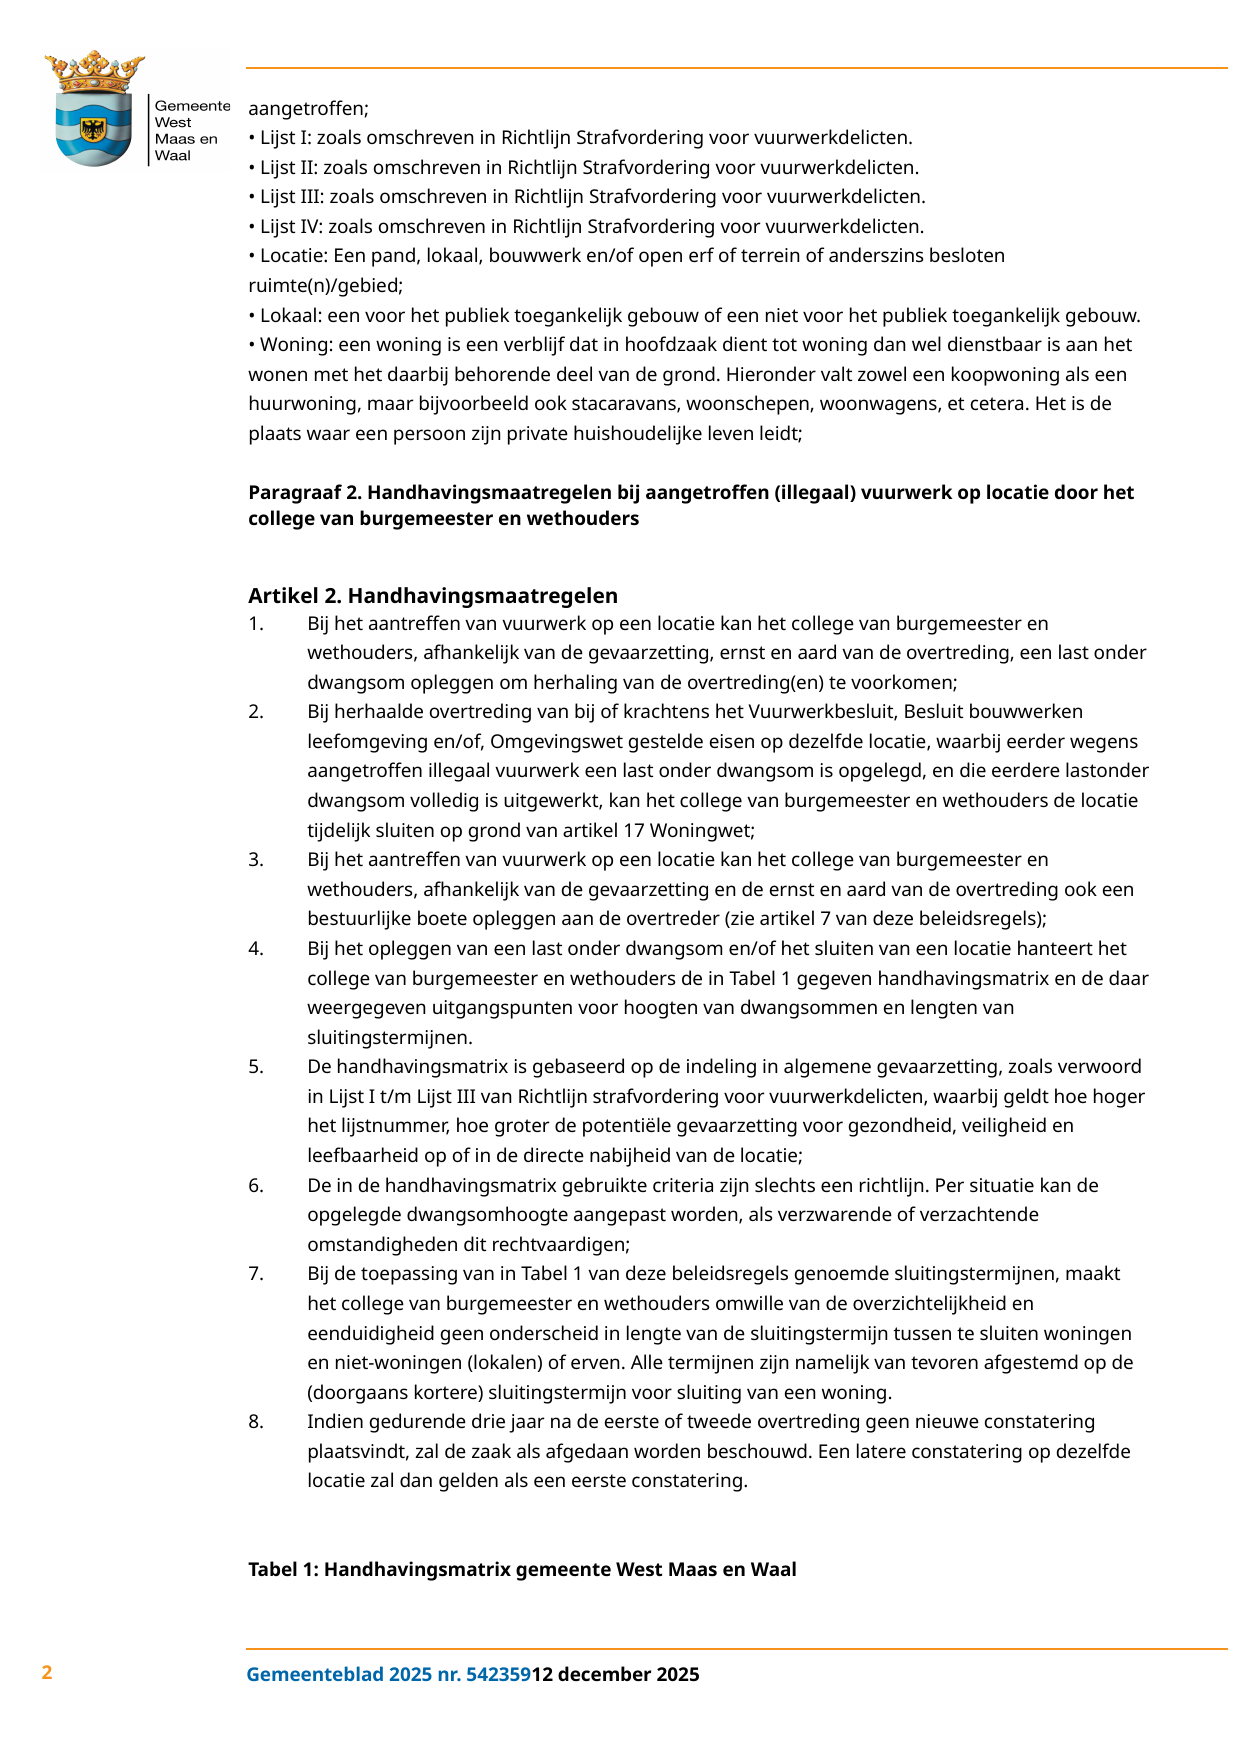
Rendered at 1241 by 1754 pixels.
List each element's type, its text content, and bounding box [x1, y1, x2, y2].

list Bij de toepassing van in Tabel 1 van deze beleidsregels genoemde sluitingstermijnen, maakt het college van burgemeester en wethouders omwille van de overzichtelijkheid en eenduidigheid geen onderscheid in lengte van de sluitingstermijn tussen te sluiten woningen en niet-woningen (lokalen) of erven. Alle termijnen zijn namelijk van tevoren afgestemd op de (doorgaans kortere) sluitingstermijn voor sluiting van een woning. [248, 1261, 1152, 1404]
list De handhavingsmatrix is gebaseerd op de indeling in algemene gevaarzetting, zoals verwoord in Lijst I t/m Lijst III van Richtlijn strafvordering voor vuurwerkdelicten, waarbij geldt hoe hoger het lijstnummer, hoe groter de potentiële gevaarzetting voor gezondheid, veiligheid en leefbaarheid op of in de directe nabijheid van de locatie; [248, 1053, 1152, 1168]
text Tabel 1: Handhavingsmatrix gemeente West Maas en Waal [248, 1556, 1152, 1582]
text aangetroffen; [248, 95, 1152, 121]
text • Lijst I: zoals omschreven in Richtlijn Strafvordering voor vuurwerkdelicten. [248, 124, 1152, 150]
list Bij het aantreffen van vuurwerk op een locatie kan het college van burgemeester en wethouders, afhankelijk van de gevaarzetting, ernst en aard van de overtreding, een last onder dwangsom opleggen om herhaling van de overtreding(en) te voorkomen; [248, 610, 1152, 694]
text • Lijst IV: zoals omschreven in Richtlijn Strafvordering voor vuurwerkdelicten. [248, 213, 1152, 239]
list Indien gedurende drie jaar na de eerste of tweede overtreding geen nieuwe constatering plaatsvindt, zal de zaak als afgedaan worden beschouwd. Een latere constatering op dezelfde locatie zal dan gelden als een eerste constatering. [248, 1408, 1152, 1493]
text • Locatie: Een pand, lokaal, bouwwerk en/of open erf of terrein of anderszins besloten ruimte(n)/gebied; [248, 243, 1152, 298]
list Bij herhaalde overtreding van bij of krachtens het Vuurwerkbesluit, Besluit bouwwerken leefomgeving en/of, Omgevingswet gestelde eisen op dezelfde locatie, waarbij eerder wegens aangetroffen illegaal vuurwerk een last onder dwangsom is opgelegd, en die eerdere lastonder dwangsom volledig is uitgewerkt, kan het college van burgemeester en wethouders de locatie tijdelijk sluiten op grond van artikel 17 Woningwet; [248, 698, 1152, 842]
text • Lijst III: zoals omschreven in Richtlijn Strafvordering voor vuurwerkdelicten. [248, 183, 1152, 209]
list De in de handhavingsmatrix gebruikte criteria zijn slechts een richtlijn. Per situatie kan de opgelegde dwangsomhoogte aangepast worden, als verzwarende of verzachtende omstandigheden dit rechtvaardigen; [248, 1172, 1152, 1257]
text Paragraaf 2. Handhavingsmaatregelen bij aangetroffen (illegaal) vuurwerk op locatie door het college van burgemeester en wethouders [248, 479, 1152, 531]
text Artikel 2. Handhavingsmaatregelen [248, 581, 1152, 610]
picture [41, 47, 231, 172]
text • Lijst II: zoals omschreven in Richtlijn Strafvordering voor vuurwerkdelicten. [248, 154, 1152, 180]
list Bij het aantreffen van vuurwerk op een locatie kan het college van burgemeester en wethouders, afhankelijk van de gevaarzetting en de ernst en aard van de overtreding ook een bestuurlijke boete opleggen aan de overtreder (zie artikel 7 van deze beleidsregels); [248, 846, 1152, 931]
list Bij het opleggen van een last onder dwangsom en/of het sluiten van een locatie hanteert het college van burgemeester en wethouders de in Tabel 1 gegeven handhavingsmatrix en de daar weergegeven uitgangspunten voor hoogten van dwangsommen en lengten van sluitingstermijnen. [248, 935, 1152, 1049]
text • Woning: een woning is een verblijf dat in hoofdzaak dient tot woning dan wel dienstbaar is aan het wonen met het daarbij behorende deel van de grond. Hieronder valt zowel een koopwoning als een huurwoning, maar bijvoorbeeld ook stacaravans, woonschepen, woonwagens, et cetera. Het is de plaats waar een persoon zijn private huishoudelijke leven leidt; [248, 331, 1152, 446]
text • Lokaal: een voor het publiek toegankelijk gebouw of een niet voor het publiek toegankelijk gebouw. [248, 302, 1152, 328]
